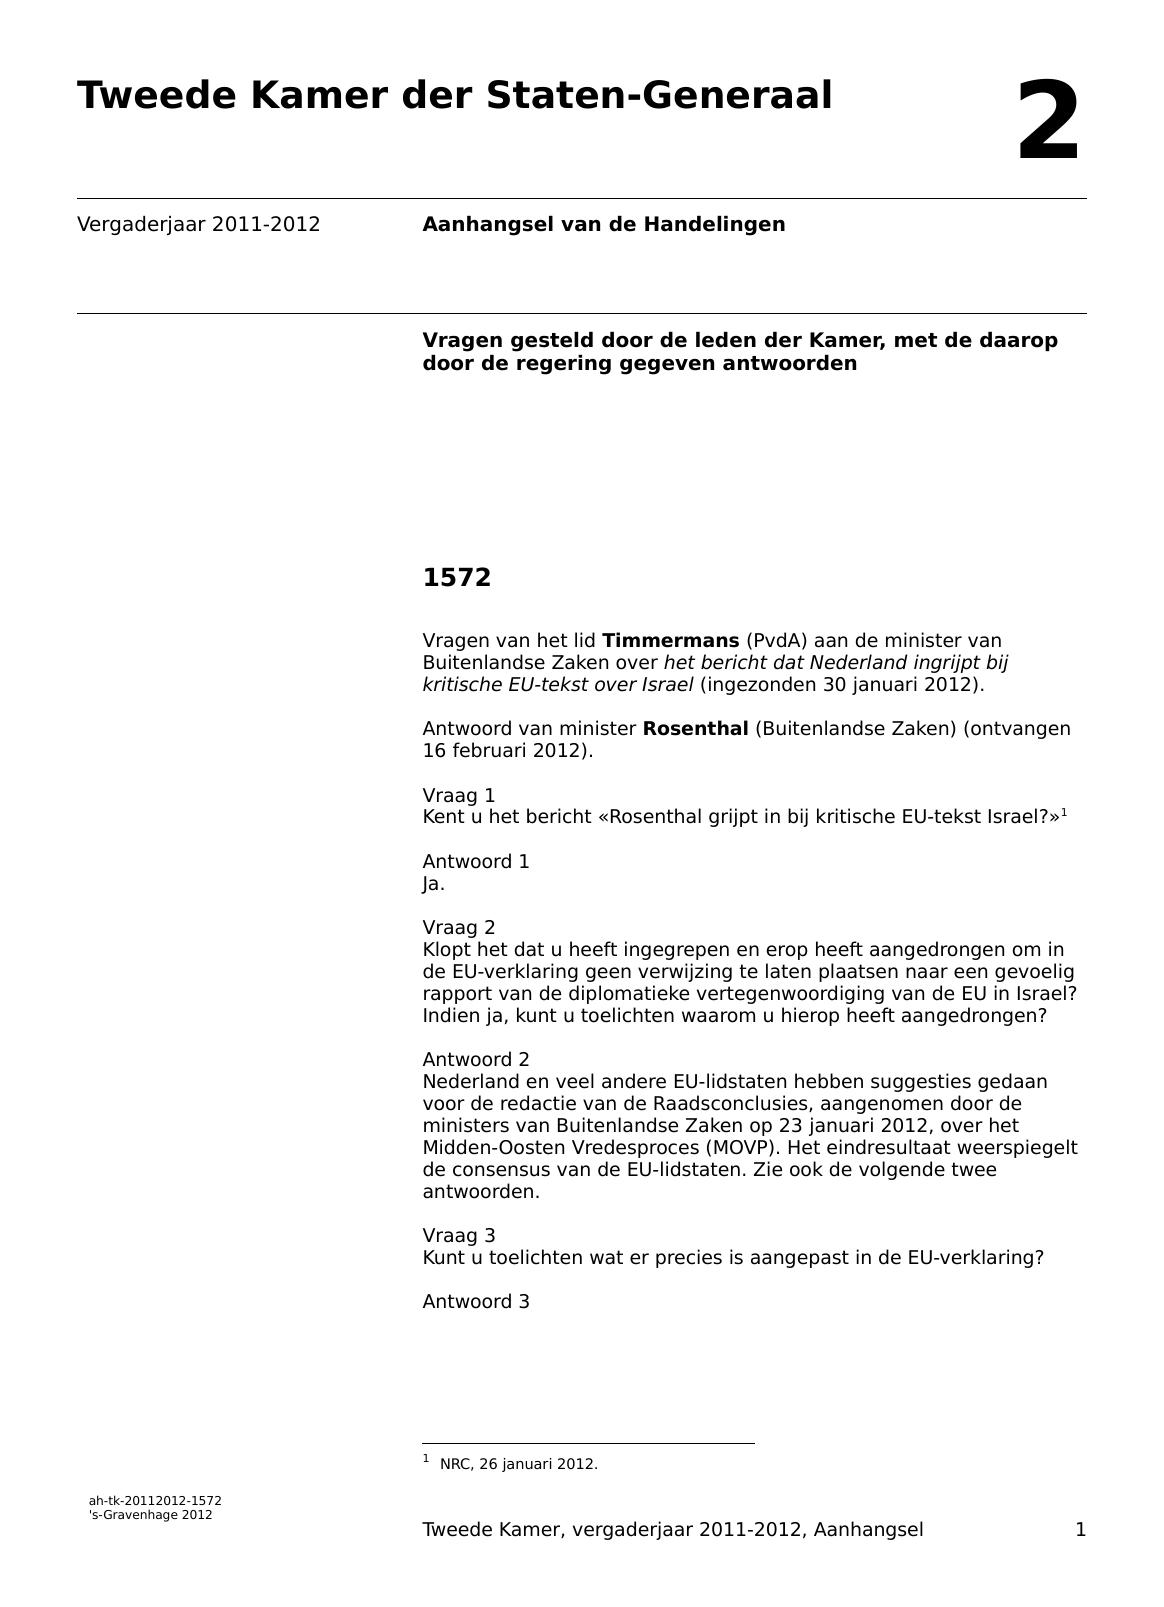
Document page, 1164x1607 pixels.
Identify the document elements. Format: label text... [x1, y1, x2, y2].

text 's-Gravenhage 2012 [88, 1508, 323, 1522]
table_cell Aanhangsel van de Handelingen [422, 199, 1087, 313]
text Kent u het bericht «Rosenthal grijpt in bij kritische EU-tekst Israel?» [422, 806, 1087, 828]
table_cell Vragen gesteld door de leden der Kamer, met de daarop door de regering gegeven antwoorden [422, 314, 1087, 375]
text Nederland en veel andere EU-lidstaten hebben suggesties gedaan voor de redactie van de Raadsconclusies, aangenomen door de ministers van Buitenlandse Zaken op 23 januari 2012, over het Midden-Oosten Vredesproces (MOVP). Het eindresultaat weerspiegelt de consensus van de EU-lidstaten. Zie ook de volgende twee antwoorden. [422, 1071, 1087, 1203]
text Vragen van het lid Timmermans (PvdA) aan de minister van Buitenlandse Zaken over het bericht dat Nederland ingrijpt bij kritische EU-tekst over Israel (ingezonden 30 januari 2012). [422, 630, 1087, 696]
text Ja. [422, 873, 1087, 894]
text Antwoord 2 [422, 1049, 1087, 1071]
text ah-tk-20112012-1572 [88, 1494, 323, 1508]
text Antwoord 1 [422, 851, 1087, 873]
text Vraag 2 [422, 917, 1087, 939]
table_header Tweede Kamer der Staten-Generaal [77, 59, 886, 198]
table_cell Vergaderjaar 2011-2012 [77, 199, 422, 313]
table_cell [77, 314, 422, 375]
table_header 2 [886, 59, 1087, 198]
text NRC, 26 januari 2012. [422, 1452, 1087, 1474]
text Vraag 1 [422, 784, 1087, 806]
text Antwoord van minister Rosenthal (Buitenlandse Zaken) (ontvangen 16 februari 2012). [422, 718, 1087, 762]
text Kunt u toelichten wat er precies is aangepast in de EU-verklaring? [422, 1247, 1087, 1269]
text 1572 [422, 563, 1087, 592]
text Antwoord 3 [422, 1291, 1087, 1313]
text Klopt het dat u heeft ingegrepen en erop heeft aangedrongen om in de EU-verklaring geen verwijzing te laten plaatsen naar een gevoelig rapport van de diplomatieke vertegenwoordiging van de EU in Israel? Indien ja, kunt u toelichten waarom u hierop heeft aangedrongen? [422, 939, 1087, 1027]
text Vraag 3 [422, 1225, 1087, 1247]
